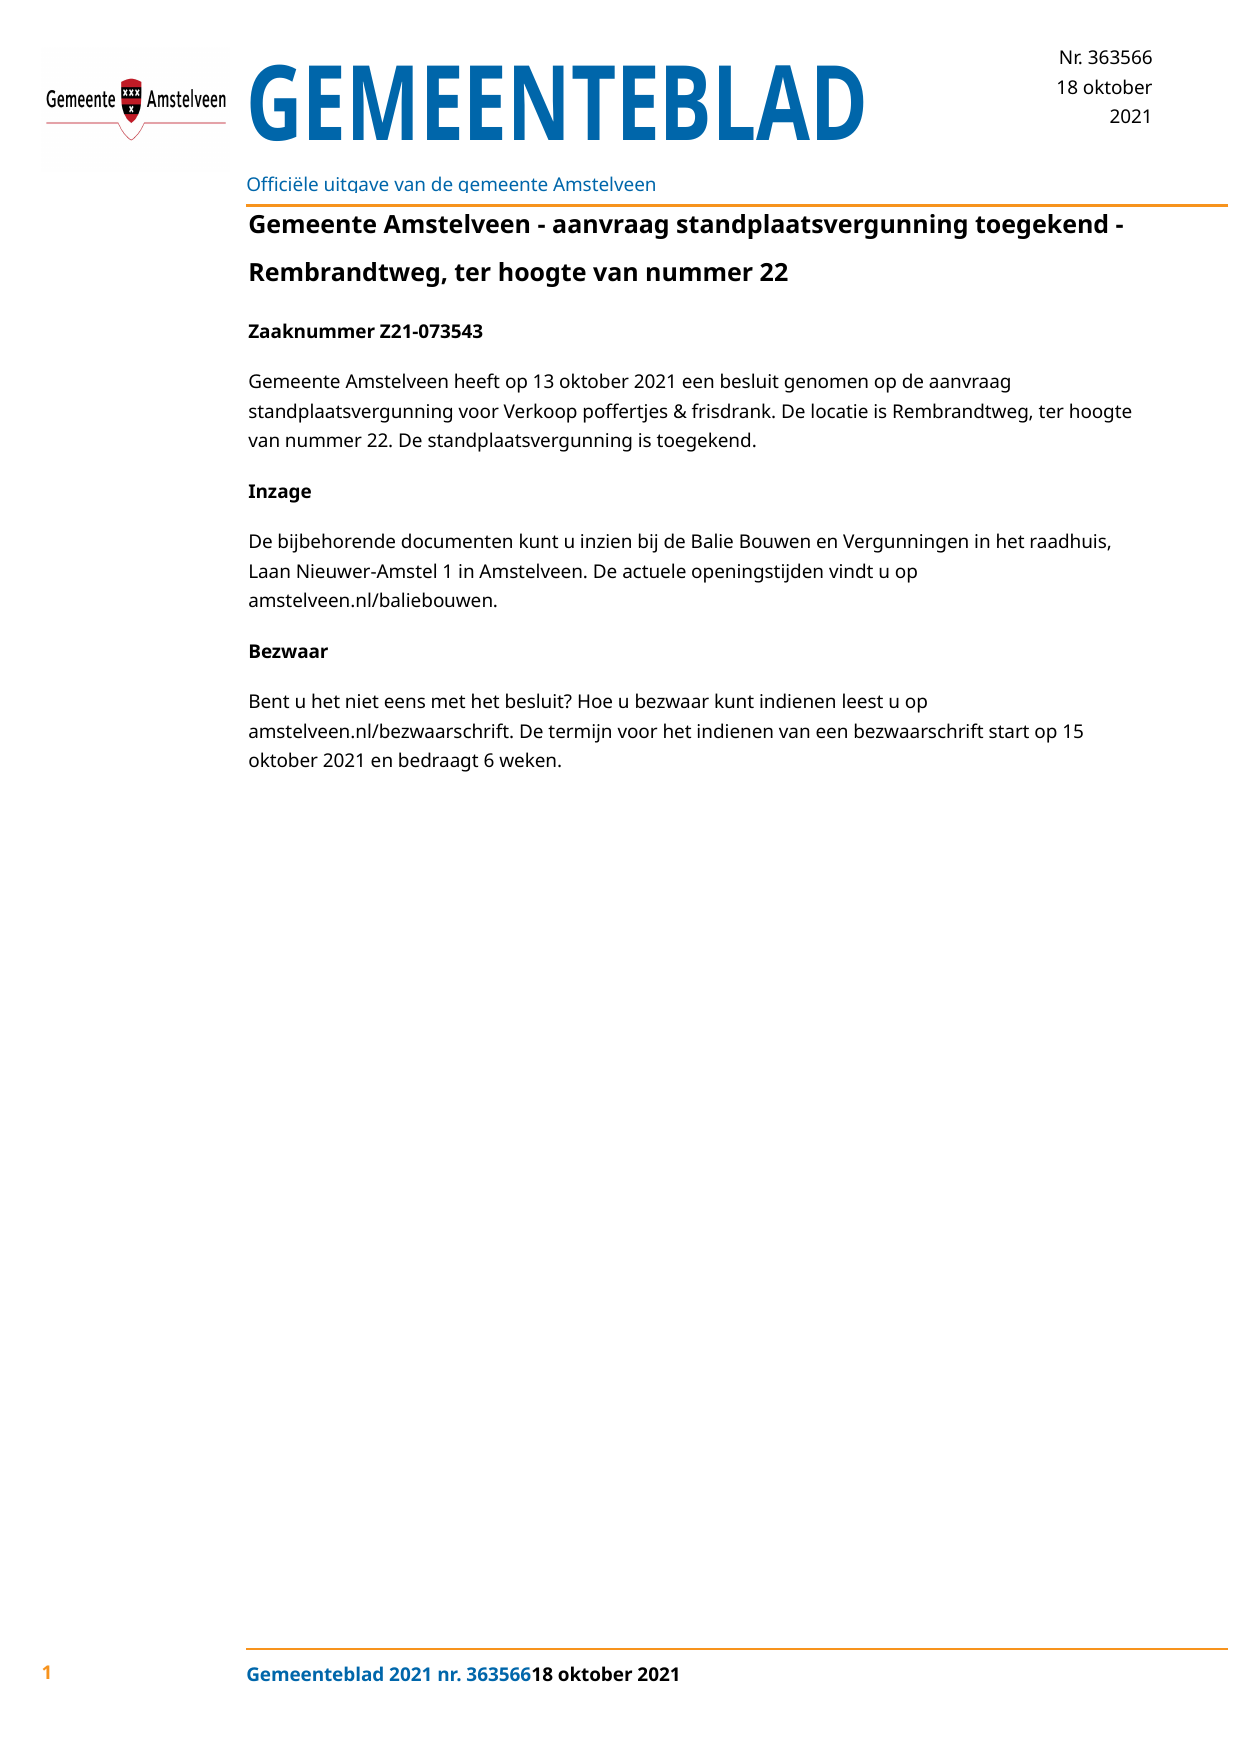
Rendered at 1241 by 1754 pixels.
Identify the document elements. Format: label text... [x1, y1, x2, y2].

text Zaaknummer Z21-073543 [248, 318, 1152, 344]
text Inzage [248, 478, 1152, 504]
text Bezwaar [248, 638, 1152, 664]
picture [41, 47, 231, 172]
text Gemeente Amstelveen heeft op 13 oktober 2021 een besluit genomen op de aanvraag standplaatsvergunning voor Verkoop poffertjes & frisdrank. De locatie is Rembrandtweg, ter hoogte van nummer 22. De standplaatsvergunning is toegekend. [248, 368, 1152, 453]
text Gemeente Amstelveen - aanvraag standplaatsvergunning toegekend - Rembrandtweg, ter hoogte van nummer 22 [248, 207, 1152, 288]
text Bent u het niet eens met het besluit? Hoe u bezwaar kunt indienen leest u op amstelveen.nl/bezwaarschrift. De termijn voor het indienen van een bezwaarschrift start op 15 oktober 2021 en bedraagt 6 weken. [248, 688, 1152, 773]
text De bijbehorende documenten kunt u inzien bij de Balie Bouwen en Vergunningen in het raadhuis, Laan Nieuwer-Amstel 1 in Amstelveen. De actuele openingstijden vindt u op amstelveen.nl/baliebouwen. [248, 528, 1152, 613]
